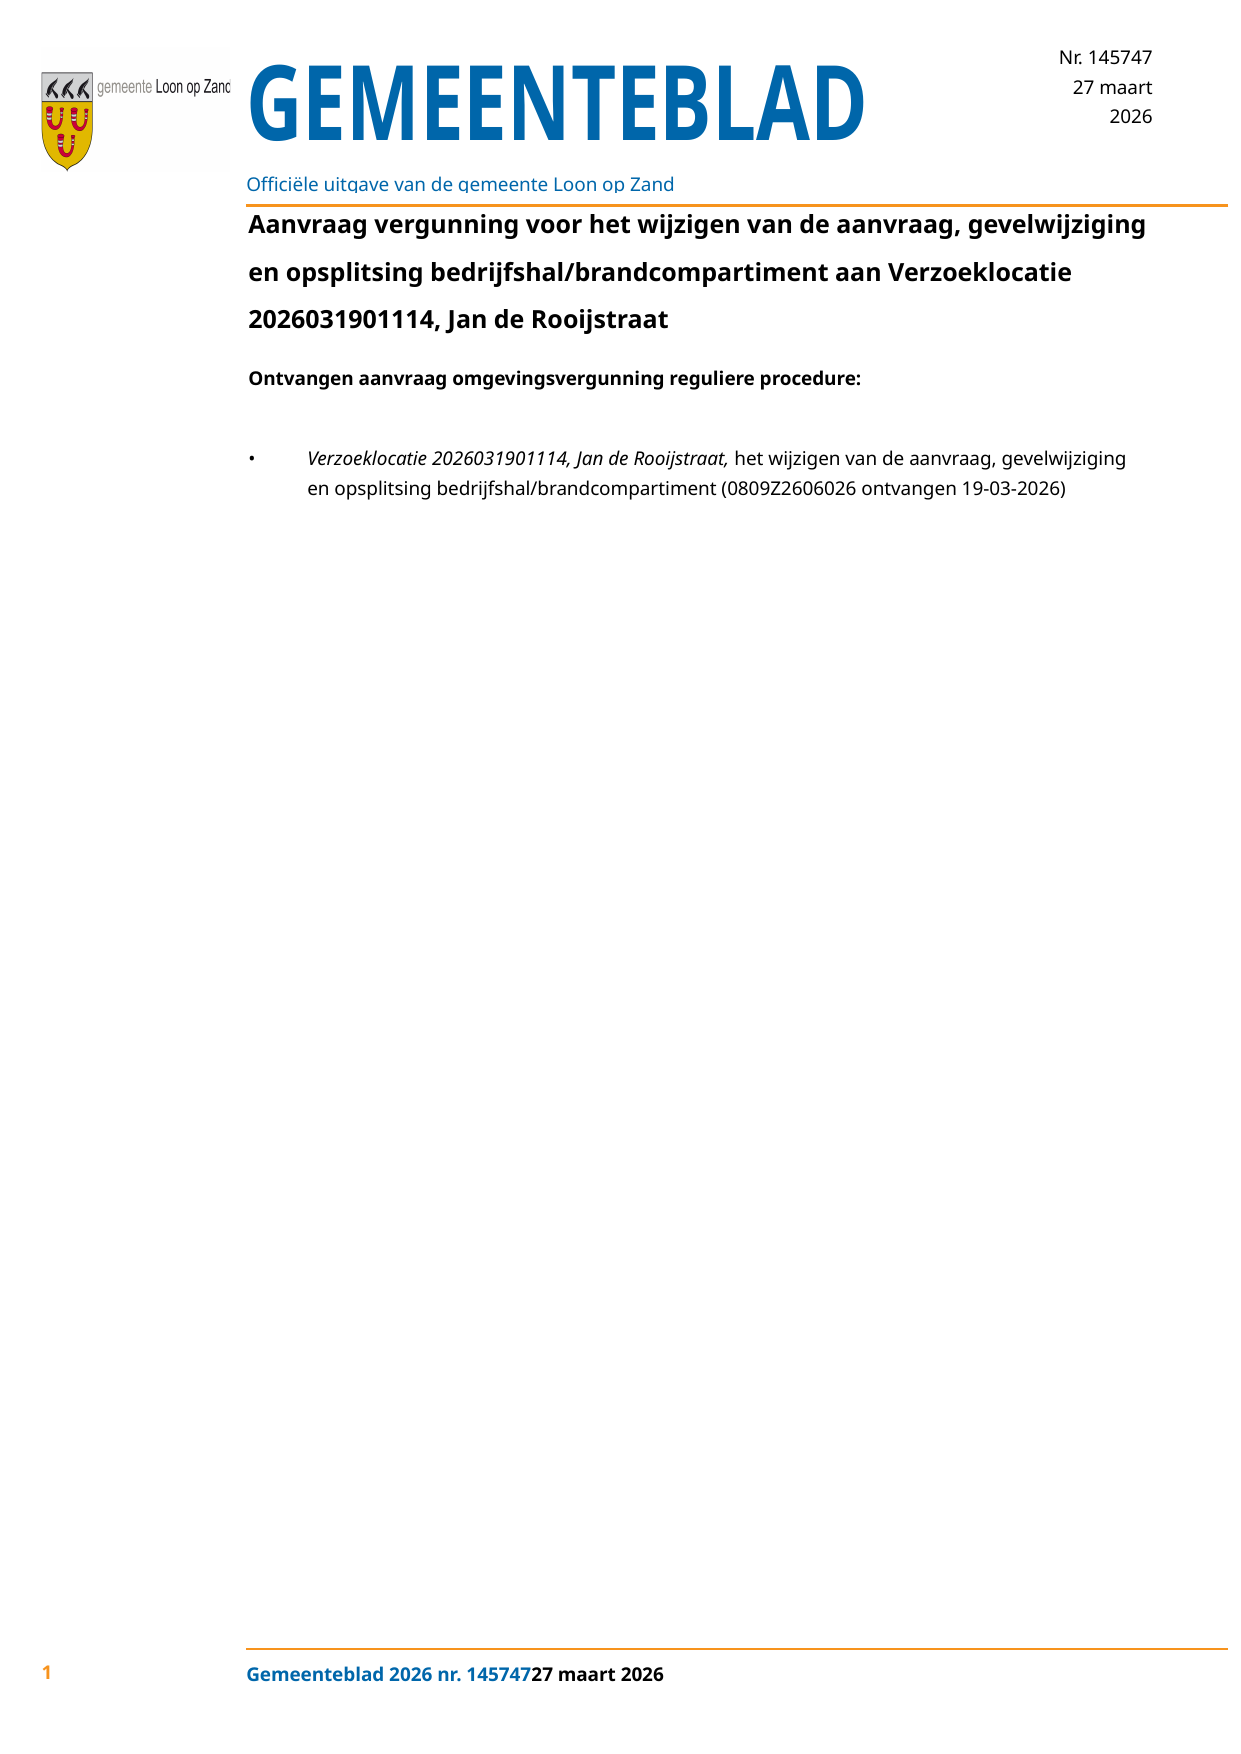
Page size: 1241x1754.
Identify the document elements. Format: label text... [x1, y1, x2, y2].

text Ontvangen aanvraag omgevingsvergunning reguliere procedure: [248, 366, 1152, 391]
list Verzoeklocatie 2026031901114, Jan de Rooijstraat, het wijzigen van de aanvraag, gevelwijziging en opsplitsing bedrijfshal/brandcompartiment (0809Z2606026 ontvangen 19-03-2026) [248, 446, 1152, 501]
picture [41, 47, 231, 172]
text Aanvraag vergunning voor het wijzigen van de aanvraag, gevelwijziging en opsplitsing bedrijfshal/brandcompartiment aan Verzoeklocatie 2026031901114, Jan de Rooijstraat [248, 207, 1152, 336]
